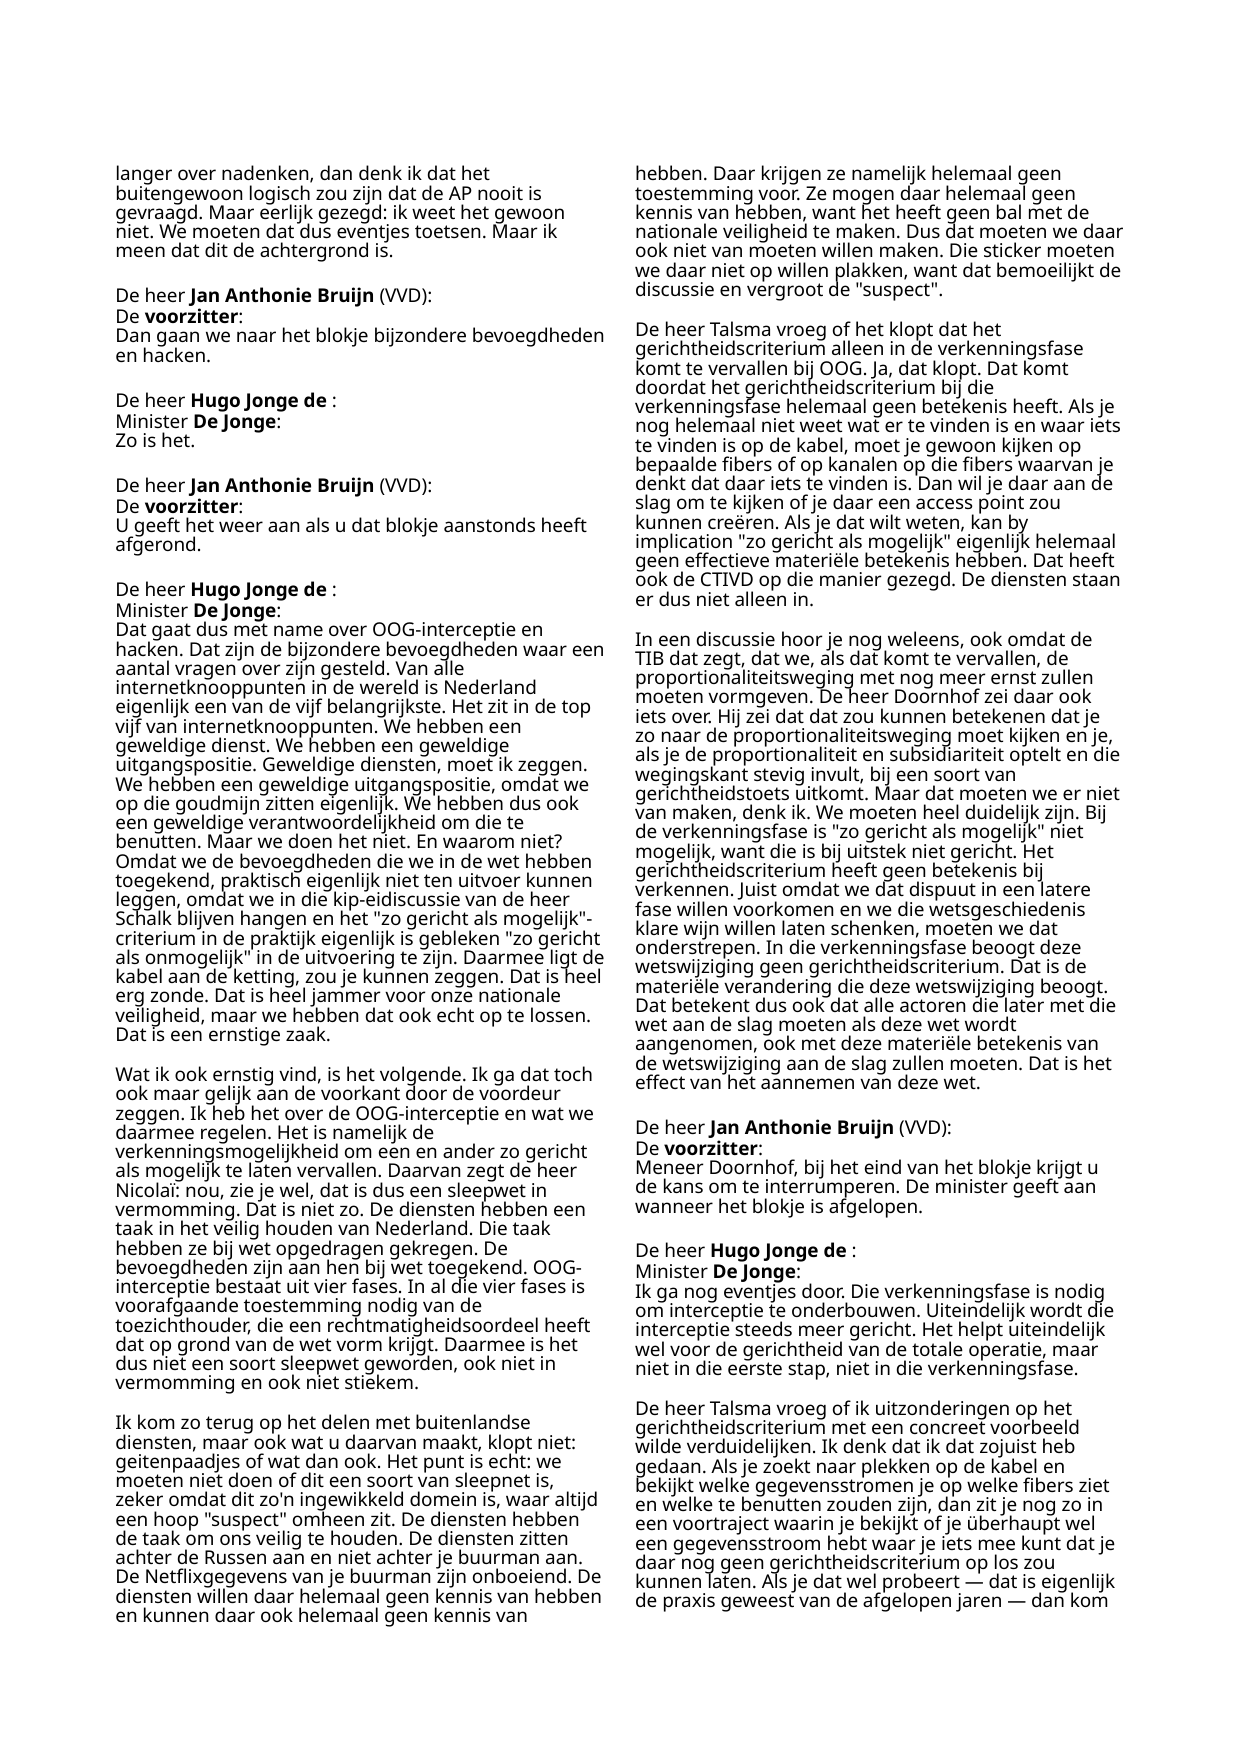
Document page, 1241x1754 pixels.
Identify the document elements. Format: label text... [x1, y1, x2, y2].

text Dat gaat dus met name over OOG-interceptie en hacken. Dat zijn de bijzondere bevoegdheden waar een aantal vragen over zijn gesteld. Van alle internetknooppunten in de wereld is Nederland eigenlijk een van de vijf belangrijkste. Het zit in de top vijf van internetknooppunten. We hebben een geweldige dienst. We hebben een geweldige uitgangspositie. Geweldige diensten, moet ik zeggen. We hebben een geweldige uitgangspositie, omdat we op die goudmijn zitten eigenlijk. We hebben dus ook een geweldige verantwoordelijkheid om die te benutten. Maar we doen het niet. En waarom niet? Omdat we de bevoegdheden die we in de wet hebben toegekend, praktisch eigenlijk niet ten uitvoer kunnen leggen, omdat we in die kip-eidiscussie van de heer Schalk blijven hangen en het "zo gericht als mogelijk"-criterium in de praktijk eigenlijk is gebleken "zo gericht als onmogelijk" in de uitvoering te zijn. Daarmee ligt de kabel aan de ketting, zou je kunnen zeggen. Dat is heel erg zonde. Dat is heel jammer voor onze nationale veiligheid, maar we hebben dat ook echt op te lossen. Dat is een ernstige zaak. [115, 621, 605, 1045]
text Meneer Doornhof, bij het eind van het blokje krijgt u de kans om te interrumperen. De minister geeft aan wanneer het blokje is afgelopen. [635, 1159, 1125, 1217]
text De heer Hugo Jonge de : [115, 387, 605, 413]
text Minister De Jonge: [115, 602, 605, 621]
text Ik ga nog eventjes door. Die verkenningsfase is nodig om interceptie te onderbouwen. Uiteindelijk wordt die interceptie steeds meer gericht. Het helpt uiteindelijk wel voor de gerichtheid van de totale operatie, maar niet in die eerste stap, niet in die verkenningsfase. [635, 1283, 1125, 1379]
text De heer Jan Anthonie Bruijn (VVD): [635, 1114, 1125, 1140]
text Minister De Jonge: [115, 413, 605, 432]
text De heer Hugo Jonge de : [115, 576, 605, 602]
text De voorzitter: [115, 498, 605, 517]
text hebben. Daar krijgen ze namelijk helemaal geen toestemming voor. Ze mogen daar helemaal geen kennis van hebben, want het heeft geen bal met de nationale veiligheid te maken. Dus dat moeten we daar ook niet van moeten willen maken. Die sticker moeten we daar niet op willen plakken, want dat bemoeilijkt de discussie en vergroot de "suspect". [635, 165, 1125, 300]
text langer over nadenken, dan denk ik dat het buitengewoon logisch zou zijn dat de AP nooit is gevraagd. Maar eerlijk gezegd: ik weet het gewoon niet. We moeten dat dus eventjes toetsen. Maar ik meen dat dit de achtergrond is. [115, 165, 605, 262]
text De voorzitter: [635, 1140, 1125, 1159]
text Zo is het. [115, 432, 605, 451]
text U geeft het weer aan als u dat blokje aanstonds heeft afgerond. [115, 517, 605, 556]
text Dan gaan we naar het blokje bijzondere bevoegdheden en hacken. [115, 327, 605, 366]
text Wat ik ook ernstig vind, is het volgende. Ik ga dat toch ook maar gelijk aan de voorkant door de voordeur zeggen. Ik heb het over de OOG-interceptie en wat we daarmee regelen. Het is namelijk de verkenningsmogelijkheid om een en ander zo gericht als mogelijk te laten vervallen. Daarvan zegt de heer Nicolaï: nou, zie je wel, dat is dus een sleepwet in vermomming. Dat is niet zo. De diensten hebben een taak in het veilig houden van Nederland. Die taak hebben ze bij wet opgedragen gekregen. De bevoegdheden zijn aan hen bij wet toegekend. OOG-interceptie bestaat uit vier fases. In al die vier fases is voorafgaande toestemming nodig van de toezichthouder, die een rechtmatigheidsoordeel heeft dat op grond van de wet vorm krijgt. Daarmee is het dus niet een soort sleepwet geworden, ook niet in vermomming en ook niet stiekem. [115, 1066, 605, 1394]
text Ik kom zo terug op het delen met buitenlandse diensten, maar ook wat u daarvan maakt, klopt niet: geitenpaadjes of wat dan ook. Het punt is echt: we moeten niet doen of dit een soort van sleepnet is, zeker omdat dit zo'n ingewikkeld domein is, waar altijd een hoop "suspect" omheen zit. De diensten hebben de taak om ons veilig te houden. De diensten zitten achter de Russen aan en niet achter je buurman aan. De Netflixgegevens van je buurman zijn onboeiend. De diensten willen daar helemaal geen kennis van hebben en kunnen daar ook helemaal geen kennis van [115, 1414, 605, 1626]
text De heer Jan Anthonie Bruijn (VVD): [115, 472, 605, 498]
text De heer Talsma vroeg of ik uitzonderingen op het gerichtheidscriterium met een concreet voorbeeld wilde verduidelijken. Ik denk dat ik dat zojuist heb gedaan. Als je zoekt naar plekken op de kabel en bekijkt welke gegevensstromen je op welke fibers ziet en welke te benutten zouden zijn, dan zit je nog zo in een voortraject waarin je bekijkt of je überhaupt wel een gegevensstroom hebt waar je iets mee kunt dat je daar nog geen gerichtheidscriterium op los zou kunnen laten. Als je dat wel probeert — dat is eigenlijk de praxis geweest van de afgelopen jaren — dan kom [635, 1400, 1125, 1612]
text De heer Jan Anthonie Bruijn (VVD): [115, 282, 605, 308]
text De voorzitter: [115, 308, 605, 327]
text Minister De Jonge: [635, 1263, 1125, 1283]
text De heer Hugo Jonge de : [635, 1238, 1125, 1263]
text In een discussie hoor je nog weleens, ook omdat de TIB dat zegt, dat we, als dat komt te vervallen, de proportionaliteitsweging met nog meer ernst zullen moeten vormgeven. De heer Doornhof zei daar ook iets over. Hij zei dat dat zou kunnen betekenen dat je zo naar de proportionaliteitsweging moet kijken en je, als je de proportionaliteit en subsidiariteit optelt en die wegingskant stevig invult, bij een soort van gerichtheidstoets uitkomt. Maar dat moeten we er niet van maken, denk ik. We moeten heel duidelijk zijn. Bij de verkenningsfase is "zo gericht als mogelijk" niet mogelijk, want die is bij uitstek niet gericht. Het gerichtheidscriterium heeft geen betekenis bij verkennen. Juist omdat we dat dispuut in een latere fase willen voorkomen en we die wetsgeschiedenis klare wijn willen laten schenken, moeten we dat onderstrepen. In die verkenningsfase beoogt deze wetswijziging geen gerichtheidscriterium. Dat is de materiële verandering die deze wetswijziging beoogt. Dat betekent dus ook dat alle actoren die later met die wet aan de slag moeten als deze wet wordt aangenomen, ook met deze materiële betekenis van de wetswijziging aan de slag zullen moeten. Dat is het effect van het aannemen van deze wet. [635, 631, 1125, 1093]
text De heer Talsma vroeg of het klopt dat het gerichtheidscriterium alleen in de verkenningsfase komt te vervallen bij OOG. Ja, dat klopt. Dat komt doordat het gerichtheidscriterium bij die verkenningsfase helemaal geen betekenis heeft. Als je nog helemaal niet weet wat er te vinden is en waar iets te vinden is op de kabel, moet je gewoon kijken op bepaalde fibers of op kanalen op die fibers waarvan je denkt dat daar iets te vinden is. Dan wil je daar aan de slag om te kijken of je daar een access point zou kunnen creëren. Als je dat wilt weten, kan by implication "zo gericht als mogelijk" eigenlijk helemaal geen effectieve materiële betekenis hebben. Dat heeft ook de CTIVD op die manier gezegd. De diensten staan er dus niet alleen in. [635, 321, 1125, 610]
